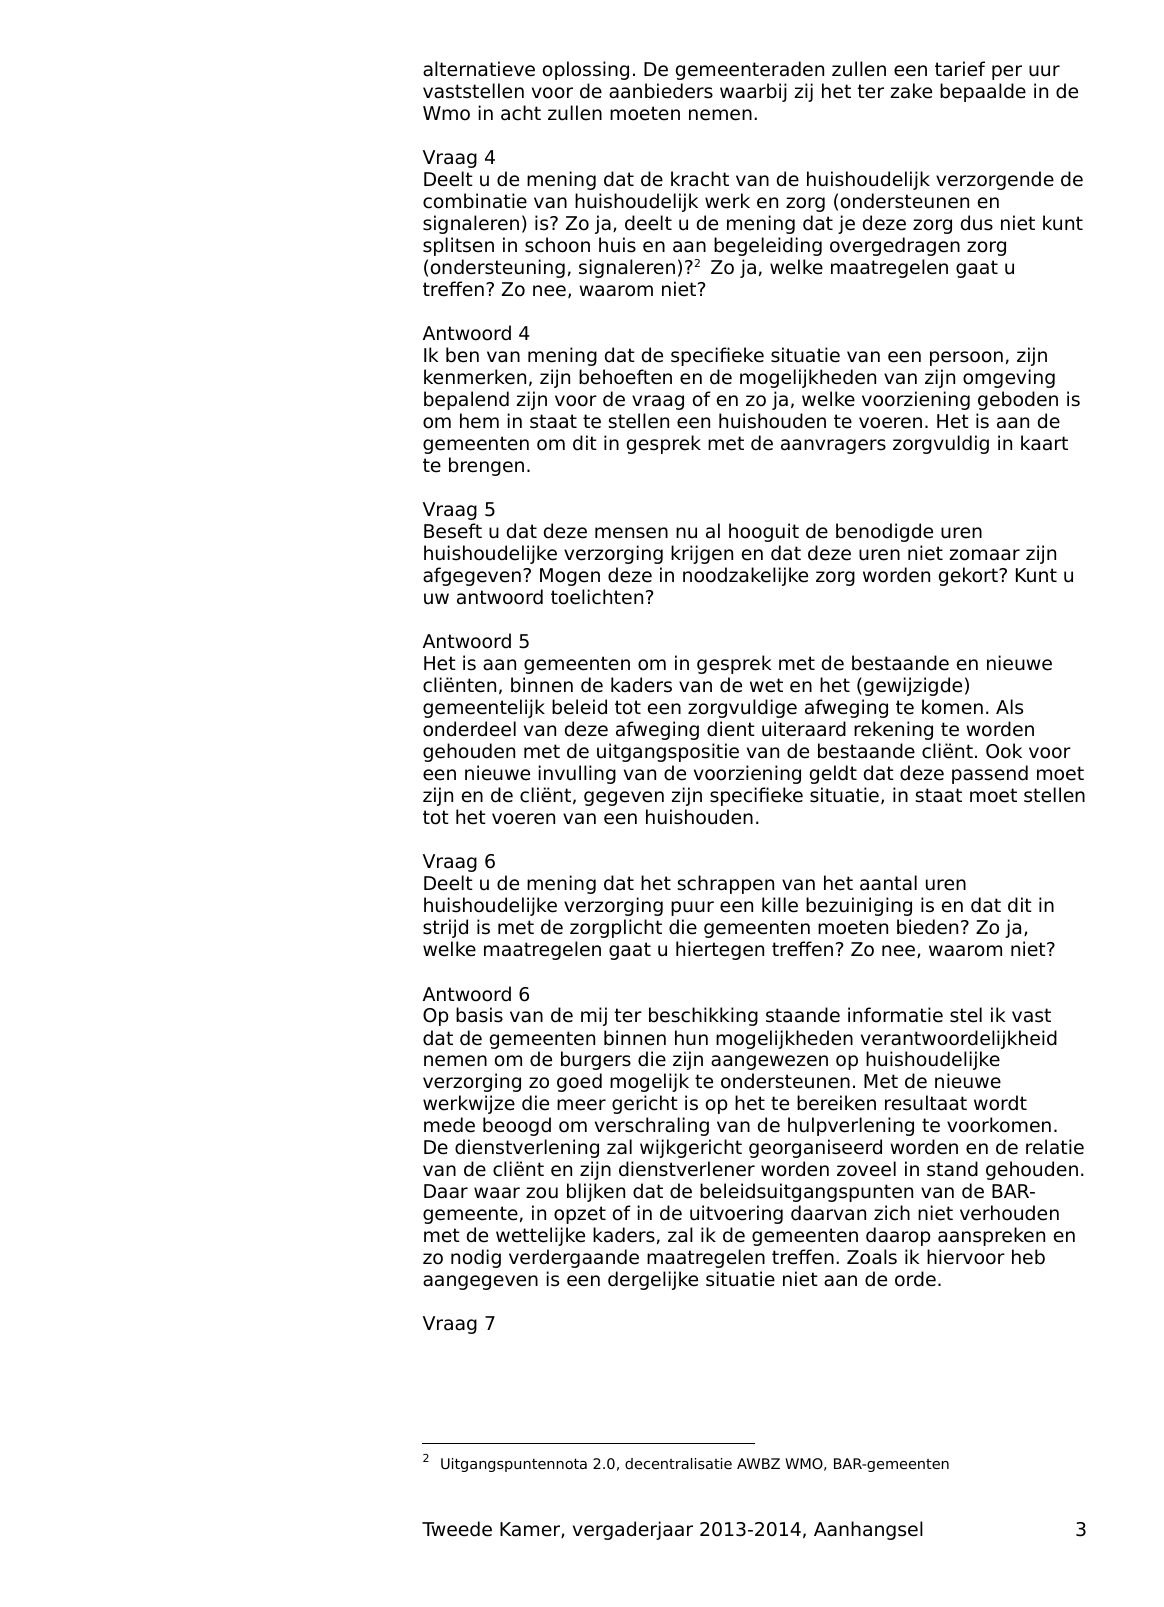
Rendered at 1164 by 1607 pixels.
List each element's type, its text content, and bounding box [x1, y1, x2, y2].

text Op basis van de mij ter beschikking staande informatie stel ik vast dat de gemeenten binnen hun mogelijkheden verantwoordelijkheid nemen om de burgers die zijn aangewezen op huishoudelijke verzorging zo goed mogelijk te ondersteunen. Met de nieuwe werkwijze die meer gericht is op het te bereiken resultaat wordt mede beoogd om verschraling van de hulpverlening te voorkomen. De dienstverlening zal wijkgericht georganiseerd worden en de relatie van de cliënt en zijn dienstverlener worden zoveel in stand gehouden. Daar waar zou blijken dat de beleidsuitgangspunten van de BAR-gemeente, in opzet of in de uitvoering daarvan zich niet verhouden met de wettelijke kaders, zal ik de gemeenten daarop aanspreken en zo nodig verdergaande maatregelen treffen. Zoals ik hiervoor heb aangegeven is een dergelijke situatie niet aan de orde. [422, 1005, 1087, 1291]
text Uitgangspuntennota 2.0, decentralisatie AWBZ WMO, BAR-gemeenten [422, 1452, 1087, 1474]
text Ik ben van mening dat de specifieke situatie van een persoon, zijn kenmerken, zijn behoeften en de mogelijkheden van zijn omgeving bepalend zijn voor de vraag of en zo ja, welke voorziening geboden is om hem in staat te stellen een huishouden te voeren. Het is aan de gemeenten om dit in gesprek met de aanvragers zorgvuldig in kaart te brengen. [422, 345, 1087, 477]
text Vraag 7 [422, 1313, 1087, 1335]
text Antwoord 6 [422, 983, 1087, 1005]
text Vraag 4 [422, 147, 1087, 169]
text Vraag 5 [422, 499, 1087, 521]
text Vraag 6 [422, 851, 1087, 873]
text Antwoord 4 [422, 323, 1087, 345]
text Beseft u dat deze mensen nu al hooguit de benodigde uren huishoudelijke verzorging krijgen en dat deze uren niet zomaar zijn afgegeven? Mogen deze in noodzakelijke zorg worden gekort? Kunt u uw antwoord toelichten? [422, 521, 1087, 609]
text alternatieve oplossing. De gemeenteraden zullen een tarief per uur vaststellen voor de aanbieders waarbij zij het ter zake bepaalde in de Wmo in acht zullen moeten nemen. [422, 59, 1087, 125]
text Deelt u de mening dat de kracht van de huishoudelijk verzorgende de combinatie van huishoudelijk werk en zorg (ondersteunen en signaleren) is? Zo ja, deelt u de mening dat je deze zorg dus niet kunt splitsen in schoon huis en aan begeleiding overgedragen zorg (ondersteuning, signaleren)? Zo ja, welke maatregelen gaat u treffen? Zo nee, waarom niet? [422, 169, 1087, 301]
text Deelt u de mening dat het schrappen van het aantal uren huishoudelijke verzorging puur een kille bezuiniging is en dat dit in strijd is met de zorgplicht die gemeenten moeten bieden? Zo ja, welke maatregelen gaat u hiertegen treffen? Zo nee, waarom niet? [422, 873, 1087, 961]
text Het is aan gemeenten om in gesprek met de bestaande en nieuwe cliënten, binnen de kaders van de wet en het (gewijzigde) gemeentelijk beleid tot een zorgvuldige afweging te komen. Als onderdeel van deze afweging dient uiteraard rekening te worden gehouden met de uitgangspositie van de bestaande cliënt. Ook voor een nieuwe invulling van de voorziening geldt dat deze passend moet zijn en de cliënt, gegeven zijn specifieke situatie, in staat moet stellen tot het voeren van een huishouden. [422, 653, 1087, 829]
text Antwoord 5 [422, 631, 1087, 653]
